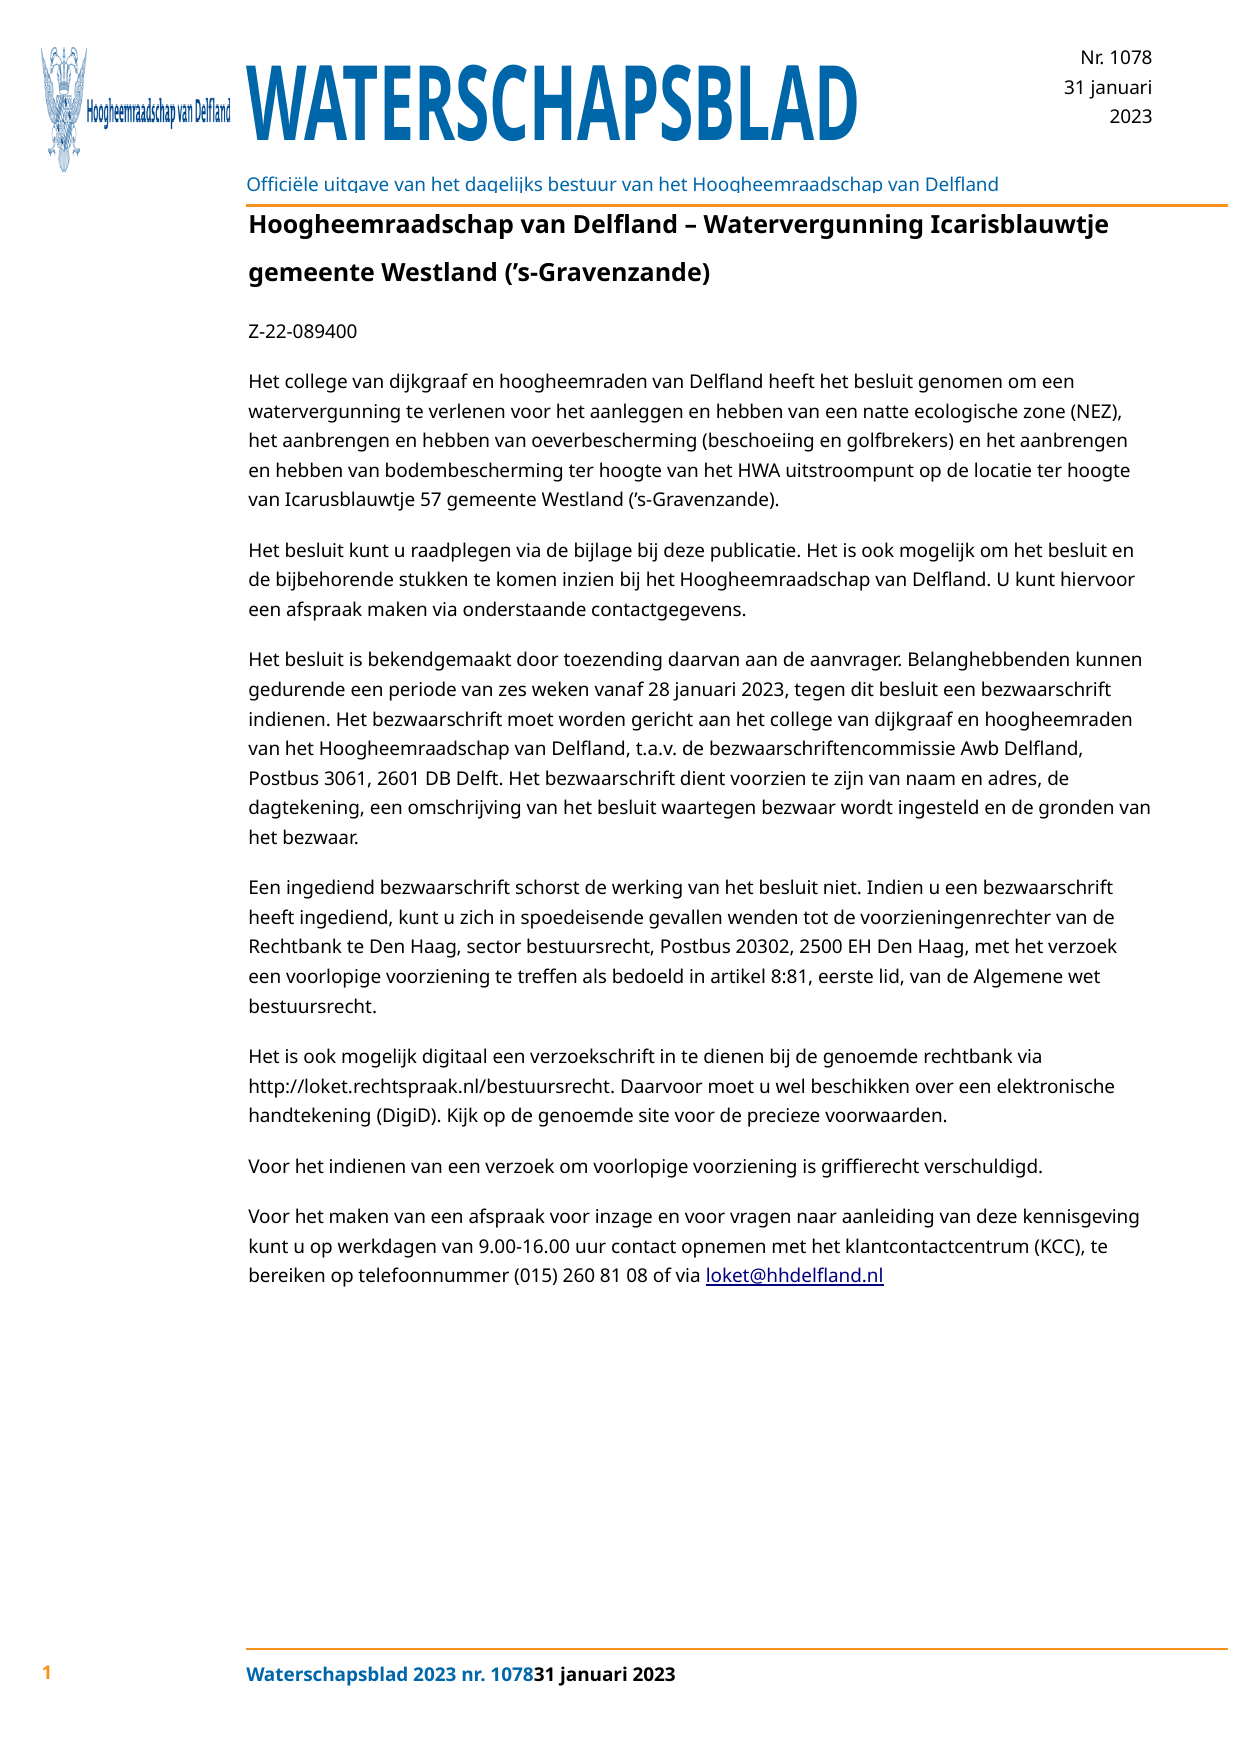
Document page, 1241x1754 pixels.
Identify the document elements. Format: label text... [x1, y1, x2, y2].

text Een ingediend bezwaarschrift schorst de werking van het besluit niet. Indien u een bezwaarschrift heeft ingediend, kunt u zich in spoedeisende gevallen wenden tot de voorzieningenrechter van de Rechtbank te Den Haag, sector bestuursrecht, Postbus 20302, 2500 EH Den Haag, met het verzoek een voorlopige voorziening te treffen als bedoeld in artikel 8:81, eerste lid, van de Algemene wet bestuursrecht. [248, 874, 1152, 1019]
text Het college van dijkgraaf en hoogheemraden van Delfland heeft het besluit genomen om een watervergunning te verlenen voor het aanleggen en hebben van een natte ecologische zone (NEZ), het aanbrengen en hebben van oeverbescherming (beschoeiing en golfbrekers) en het aanbrengen en hebben van bodembescherming ter hoogte van het HWA uitstroompunt op de locatie ter hoogte van Icarusblauwtje 57 gemeente Westland (’s-Gravenzande). [248, 368, 1152, 512]
text Het besluit is bekendgemaakt door toezending daarvan aan de aanvrager. Belanghebbenden kunnen gedurende een periode van zes weken vanaf 28 januari 2023, tegen dit besluit een bezwaarschrift indienen. Het bezwaarschrift moet worden gericht aan het college van dijkgraaf en hoogheemraden van het Hoogheemraadschap van Delfland, t.a.v. de bezwaarschriftencommissie Awb Delfland, Postbus 3061, 2601 DB Delft. Het bezwaarschrift dient voorzien te zijn van naam en adres, de dagtekening, een omschrijving van het besluit waartegen bezwaar wordt ingesteld en de gronden van het bezwaar. [248, 647, 1152, 850]
text Voor het maken van een afspraak voor inzage en voor vragen naar aanleiding van deze kennisgeving kunt u op werkdagen van 9.00-16.00 uur contact opnemen met het klantcontactcentrum (KCC), te bereiken op telefoonnummer (015) 260 81 08 of via loket@hhdelfland.nl [248, 1203, 1152, 1288]
text Z-22-089400 [248, 318, 1152, 344]
text Het besluit kunt u raadplegen via de bijlage bij deze publicatie. Het is ook mogelijk om het besluit en de bijbehorende stukken te komen inzien bij het Hoogheemraadschap van Delfland. U kunt hiervoor een afspraak maken via onderstaande contactgegevens. [248, 537, 1152, 622]
text Het is ook mogelijk digitaal een verzoekschrift in te dienen bij de genoemde rechtbank via http://loket.rechtspraak.nl/bestuursrecht. Daarvoor moet u wel beschikken over een elektronische handtekening (DigiD). Kijk op de genoemde site voor de precieze voorwaarden. [248, 1043, 1152, 1128]
text Hoogheemraadschap van Delfland – Watervergunning Icarisblauwtje gemeente Westland (’s-Gravenzande) [248, 207, 1152, 288]
picture [41, 47, 231, 172]
text Voor het indienen van een verzoek om voorlopige voorziening is griffierecht verschuldigd. [248, 1153, 1152, 1179]
